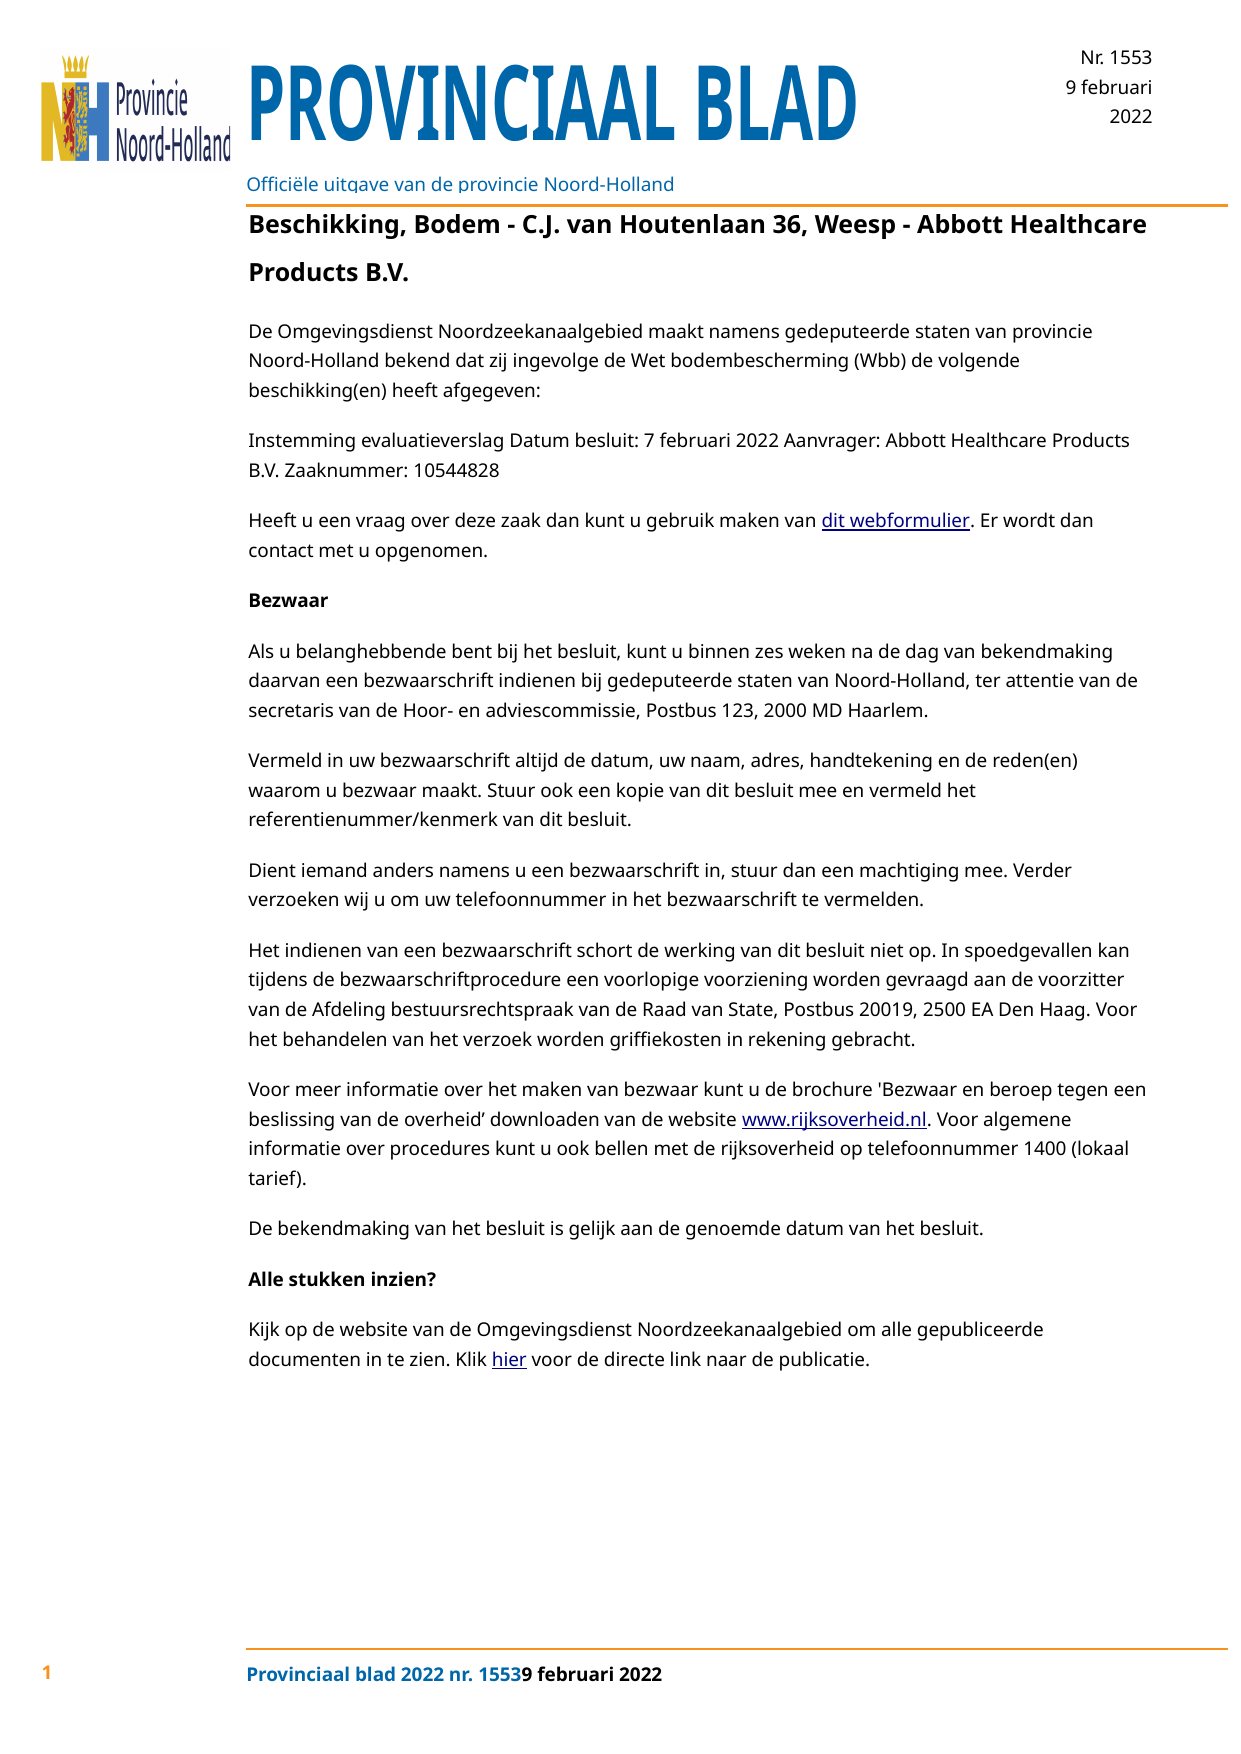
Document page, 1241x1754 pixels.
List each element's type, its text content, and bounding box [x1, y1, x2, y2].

text Instemming evaluatieverslag Datum besluit: 7 februari 2022 Aanvrager: Abbott Healthcare Products B.V. Zaaknummer: 10544828 [248, 427, 1152, 483]
text Beschikking, Bodem - C.J. van Houtenlaan 36, Weesp - Abbott Healthcare Products B.V. [248, 207, 1152, 288]
text Het indienen van een bezwaarschrift schort de werking van dit besluit niet op. In spoedgevallen kan tijdens de bezwaarschriftprocedure een voorlopige voorziening worden gevraagd aan de voorzitter van de Afdeling bestuursrechtspraak van de Raad van State, Postbus 20019, 2500 EA Den Haag. Voor het behandelen van het verzoek worden griffiekosten in rekening gebracht. [248, 937, 1152, 1052]
text Alle stukken inzien? [248, 1266, 1152, 1292]
text Vermeld in uw bezwaarschrift altijd de datum, uw naam, adres, handtekening en de reden(en) waarom u bezwaar maakt. Stuur ook een kopie van dit besluit mee en vermeld het referentienummer/kenmerk van dit besluit. [248, 747, 1152, 832]
text Bezwaar [248, 587, 1152, 613]
text De Omgevingsdienst Noordzeekanaalgebied maakt namens gedeputeerde staten van provincie Noord-Holland bekend dat zij ingevolge de Wet bodembescherming (Wbb) de volgende beschikking(en) heeft afgegeven: [248, 318, 1152, 403]
text Kijk op de website van de Omgevingsdienst Noordzeekanaalgebied om alle gepubliceerde documenten in te zien. Klik hier voor de directe link naar de publicatie. [248, 1316, 1152, 1372]
text Als u belanghebbende bent bij het besluit, kunt u binnen zes weken na de dag van bekendmaking daarvan een bezwaarschrift indienen bij gedeputeerde staten van Noord-Holland, ter attentie van de secretaris van de Hoor- en adviescommissie, Postbus 123, 2000 MD Haarlem. [248, 638, 1152, 723]
text Heeft u een vraag over deze zaak dan kunt u gebruik maken van dit webformulier. Er wordt dan contact met u opgenomen. [248, 507, 1152, 563]
text De bekendmaking van het besluit is gelijk aan de genoemde datum van het besluit. [248, 1215, 1152, 1241]
picture [41, 47, 231, 172]
text Voor meer informatie over het maken van bezwaar kunt u de brochure 'Bezwaar en beroep tegen een beslissing van de overheid’ downloaden van de website www.rijksoverheid.nl. Voor algemene informatie over procedures kunt u ook bellen met de rijksoverheid op telefoonnummer 1400 (lokaal tarief). [248, 1076, 1152, 1191]
text Dient iemand anders namens u een bezwaarschrift in, stuur dan een machtiging mee. Verder verzoeken wij u om uw telefoonnummer in het bezwaarschrift te vermelden. [248, 857, 1152, 912]
